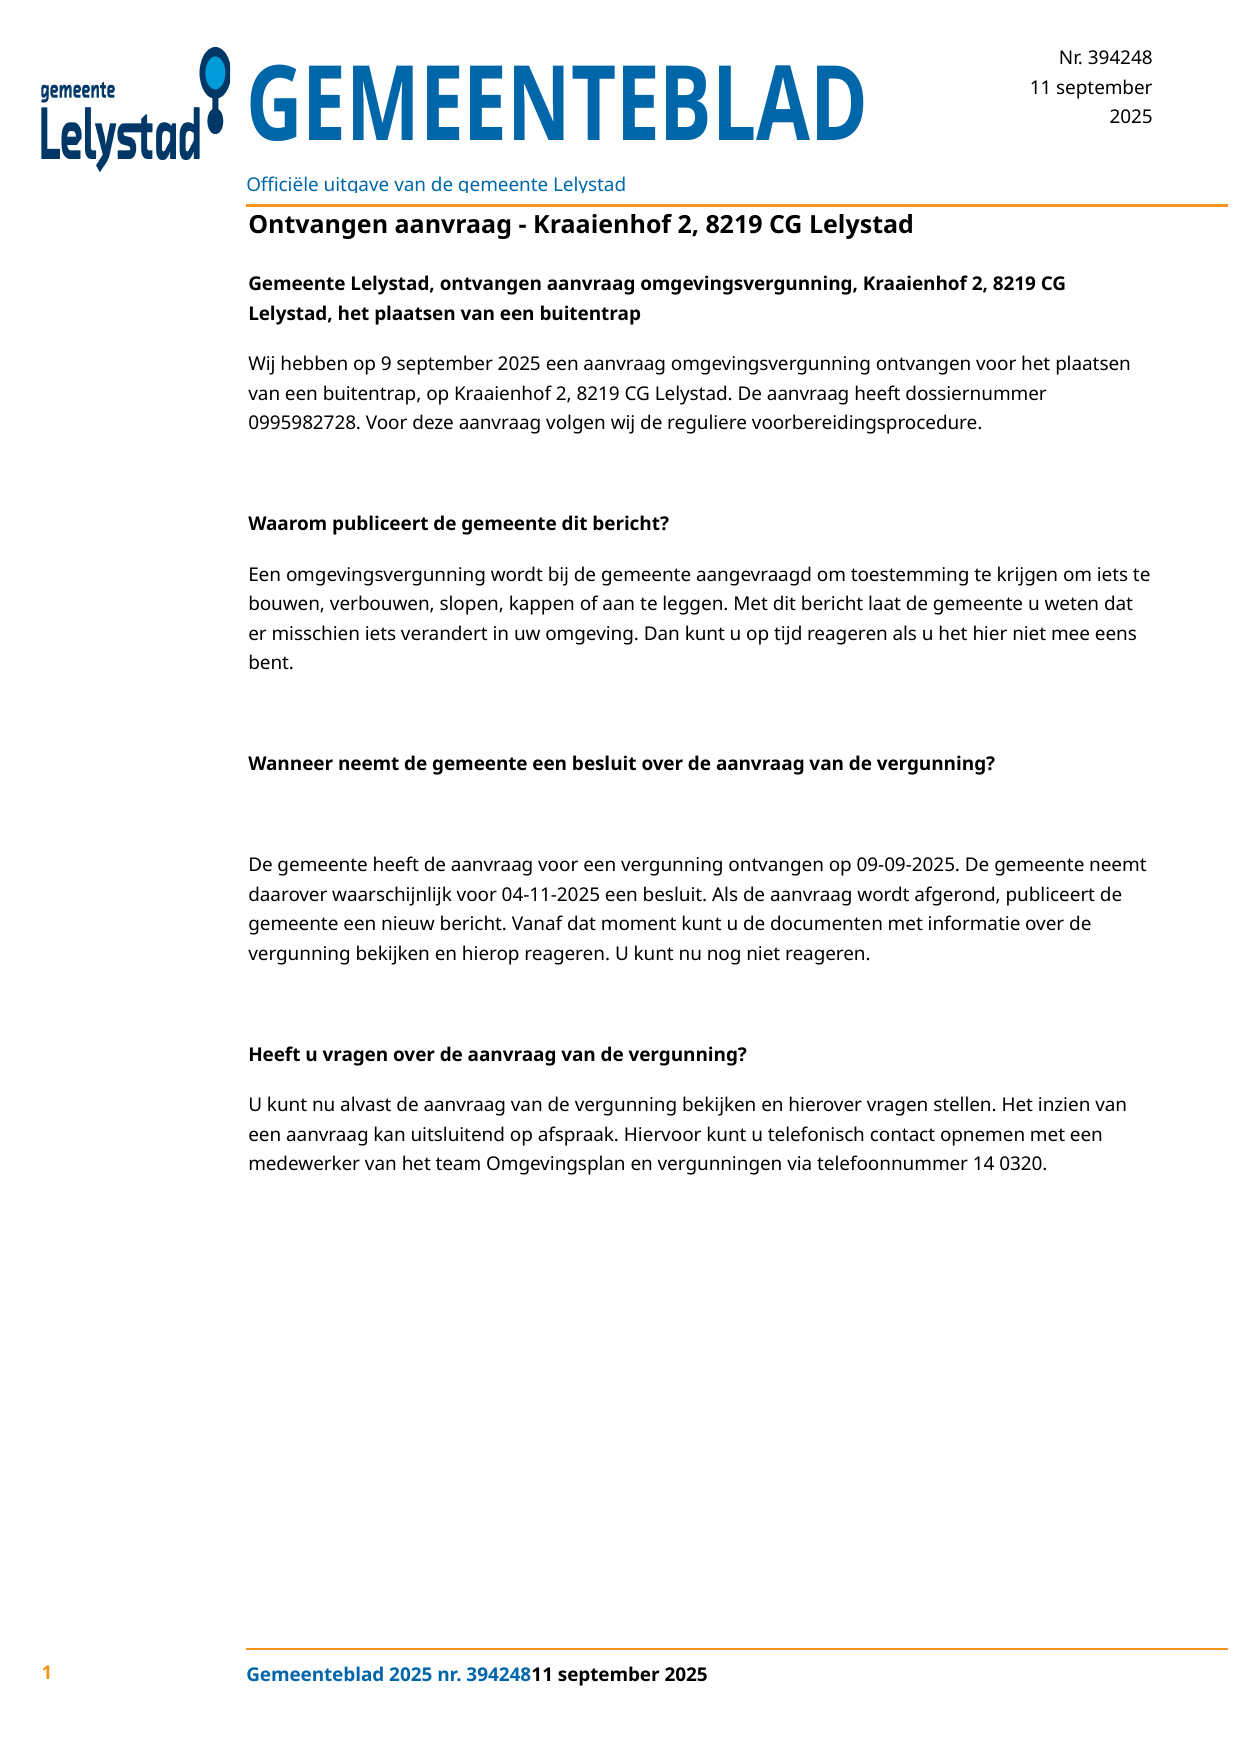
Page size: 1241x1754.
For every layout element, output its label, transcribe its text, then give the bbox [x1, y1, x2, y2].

text Gemeente Lelystad, ontvangen aanvraag omgevingsvergunning, Kraaienhof 2, 8219 CG Lelystad, het plaatsen van een buitentrap [248, 270, 1152, 326]
text Waarom publiceert de gemeente dit bericht? [248, 510, 1152, 536]
text De gemeente heeft de aanvraag voor een vergunning ontvangen op 09-09-2025. De gemeente neemt daarover waarschijnlijk voor 04-11-2025 een besluit. Als de aanvraag wordt afgerond, publiceert de gemeente een nieuw bericht. Vanaf dat moment kunt u de documenten met informatie over de vergunning bekijken en hierop reageren. U kunt nu nog niet reageren. [248, 851, 1152, 966]
picture [41, 47, 231, 172]
text Een omgevingsvergunning wordt bij de gemeente aangevraagd om toestemming te krijgen om iets te bouwen, verbouwen, slopen, kappen of aan te leggen. Met dit bericht laat de gemeente u weten dat er misschien iets verandert in uw omgeving. Dan kunt u op tijd reageren als u het hier niet mee eens bent. [248, 561, 1152, 675]
text Heeft u vragen over de aanvraag van de vergunning? [248, 1041, 1152, 1066]
text Wij hebben op 9 september 2025 een aanvraag omgevingsvergunning ontvangen voor het plaatsen van een buitentrap, op Kraaienhof 2, 8219 CG Lelystad. De aanvraag heeft dossiernummer 0995982728. Voor deze aanvraag volgen wij de reguliere voorbereidingsprocedure. [248, 350, 1152, 435]
text U kunt nu alvast de aanvraag van de vergunning bekijken en hierover vragen stellen. Het inzien van een aanvraag kan uitsluitend op afspraak. Hiervoor kunt u telefonisch contact opnemen met een medewerker van het team Omgevingsplan en vergunningen via telefoonnummer 14 0320. [248, 1091, 1152, 1176]
text Ontvangen aanvraag - Kraaienhof 2, 8219 CG Lelystad [248, 207, 1152, 241]
text Wanneer neemt de gemeente een besluit over de aanvraag van de vergunning? [248, 750, 1152, 776]
